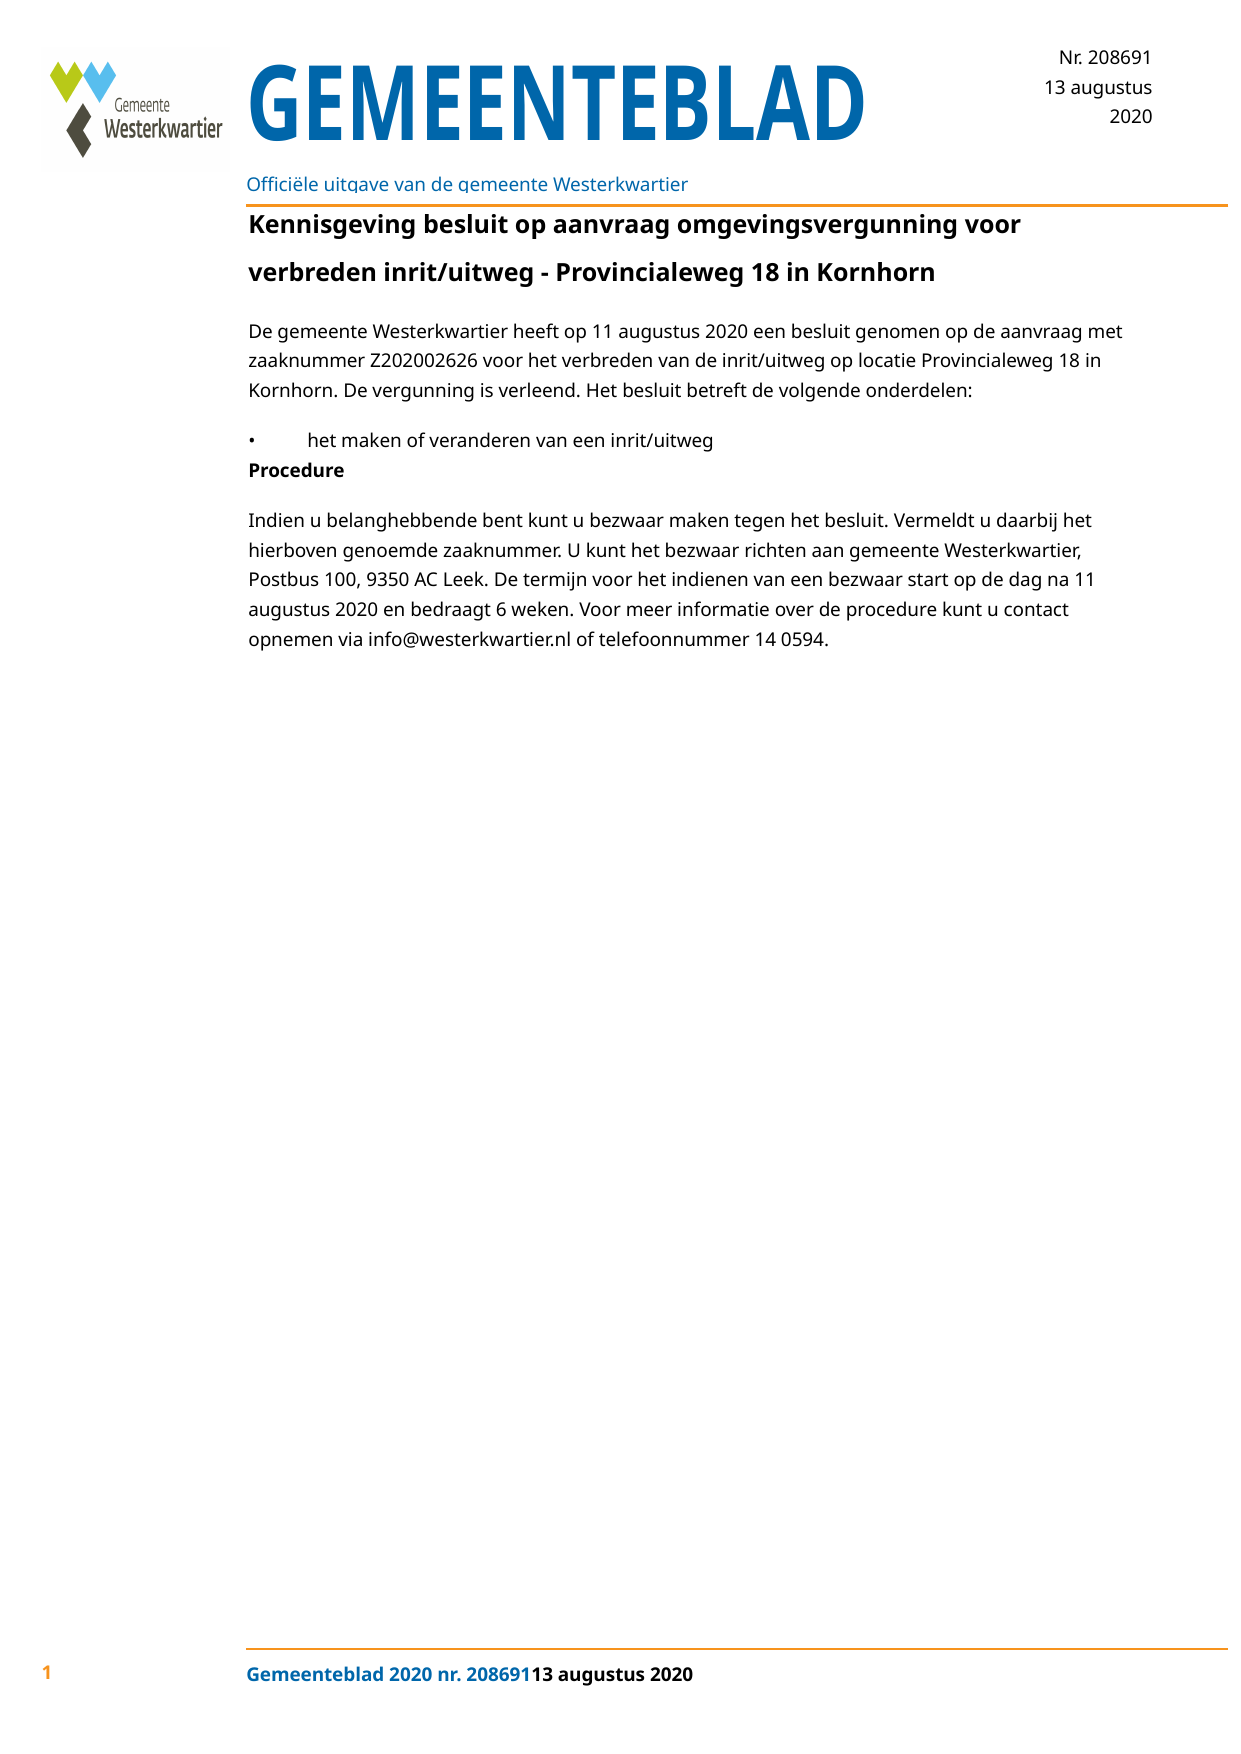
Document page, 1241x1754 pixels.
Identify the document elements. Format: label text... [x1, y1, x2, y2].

text Procedure [248, 457, 1152, 483]
text De gemeente Westerkwartier heeft op 11 augustus 2020 een besluit genomen op de aanvraag met zaaknummer Z202002626 voor het verbreden van de inrit/uitweg op locatie Provincialeweg 18 in Kornhorn. De vergunning is verleend. Het besluit betreft de volgende onderdelen: [248, 318, 1152, 403]
picture [41, 47, 231, 172]
list het maken of veranderen van een inrit/uitweg [248, 427, 1152, 453]
text Indien u belanghebbende bent kunt u bezwaar maken tegen het besluit. Vermeldt u daarbij het hierboven genoemde zaaknummer. U kunt het bezwaar richten aan gemeente Westerkwartier, Postbus 100, 9350 AC Leek. De termijn voor het indienen van een bezwaar start op de dag na 11 augustus 2020 en bedraagt 6 weken. Voor meer informatie over de procedure kunt u contact opnemen via info@westerkwartier.nl of telefoonnummer 14 0594. [248, 507, 1152, 652]
text Kennisgeving besluit op aanvraag omgevingsvergunning voor verbreden inrit/uitweg - Provincialeweg 18 in Kornhorn [248, 207, 1152, 288]
